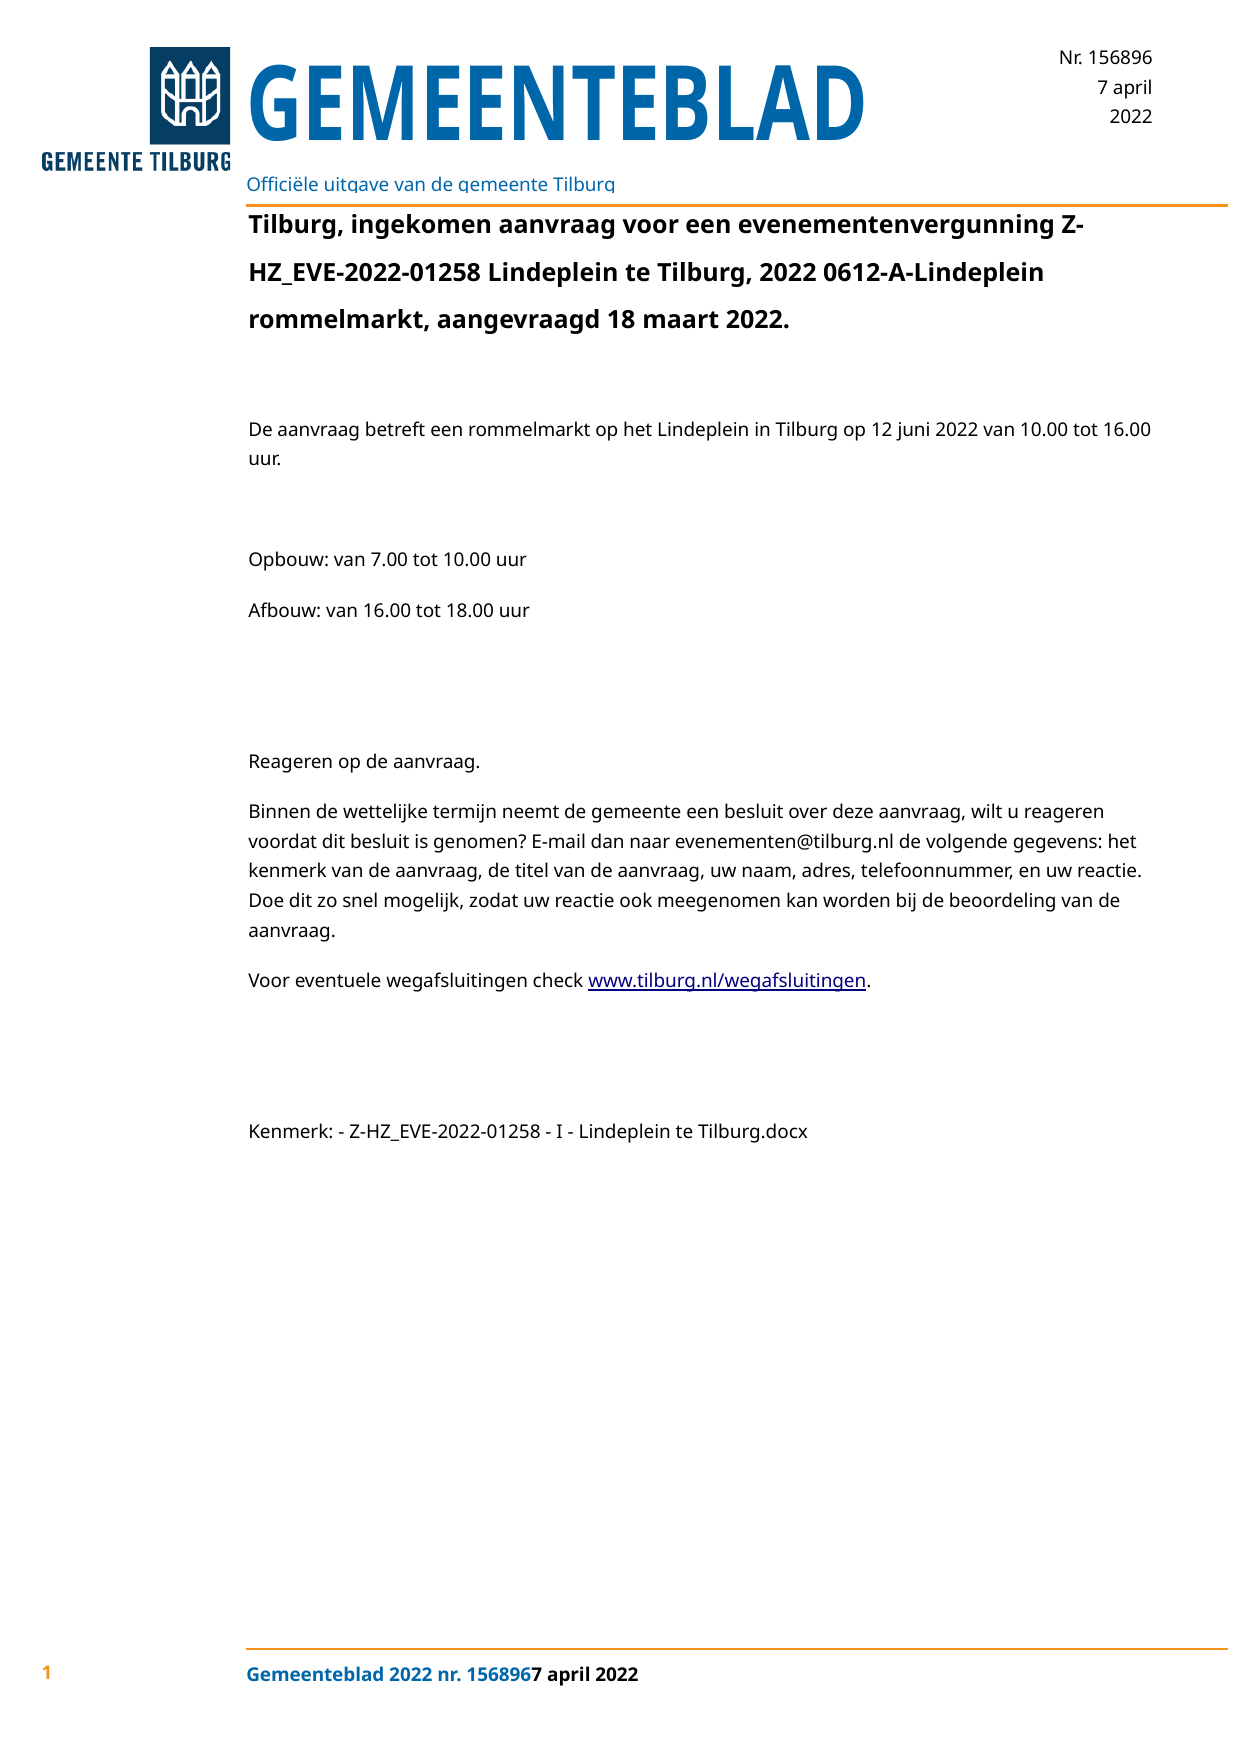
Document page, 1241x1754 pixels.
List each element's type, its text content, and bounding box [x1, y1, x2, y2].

text Binnen de wettelijke termijn neemt de gemeente een besluit over deze aanvraag, wilt u reageren voordat dit besluit is genomen? E-mail dan naar evenementen@tilburg.nl de volgende gegevens: het kenmerk van de aanvraag, de titel van de aanvraag, uw naam, adres, telefoonnummer, en uw reactie. Doe dit zo snel mogelijk, zodat uw reactie ook meegenomen kan worden bij de beoordeling van de aanvraag. [248, 798, 1152, 942]
text Voor eventuele wegafsluitingen check www.tilburg.nl/wegafsluitingen. [248, 967, 1152, 993]
text Reageren op de aanvraag. [248, 748, 1152, 774]
text De aanvraag betreft een rommelmarkt op het Lindeplein in Tilburg op 12 juni 2022 van 10.00 tot 16.00 uur. [248, 416, 1152, 471]
text Afbouw: van 16.00 tot 18.00 uur [248, 597, 1152, 622]
picture [41, 47, 231, 172]
text Kenmerk: - Z-HZ_EVE-2022-01258 - I - Lindeplein te Tilburg.docx [248, 1118, 1152, 1144]
text Opbouw: van 7.00 tot 10.00 uur [248, 546, 1152, 572]
text Tilburg, ingekomen aanvraag voor een evenementenvergunning Z-HZ_EVE-2022-01258 Lindeplein te Tilburg, 2022 0612-A-Lindeplein rommelmarkt, aangevraagd 18 maart 2022. [248, 207, 1152, 336]
